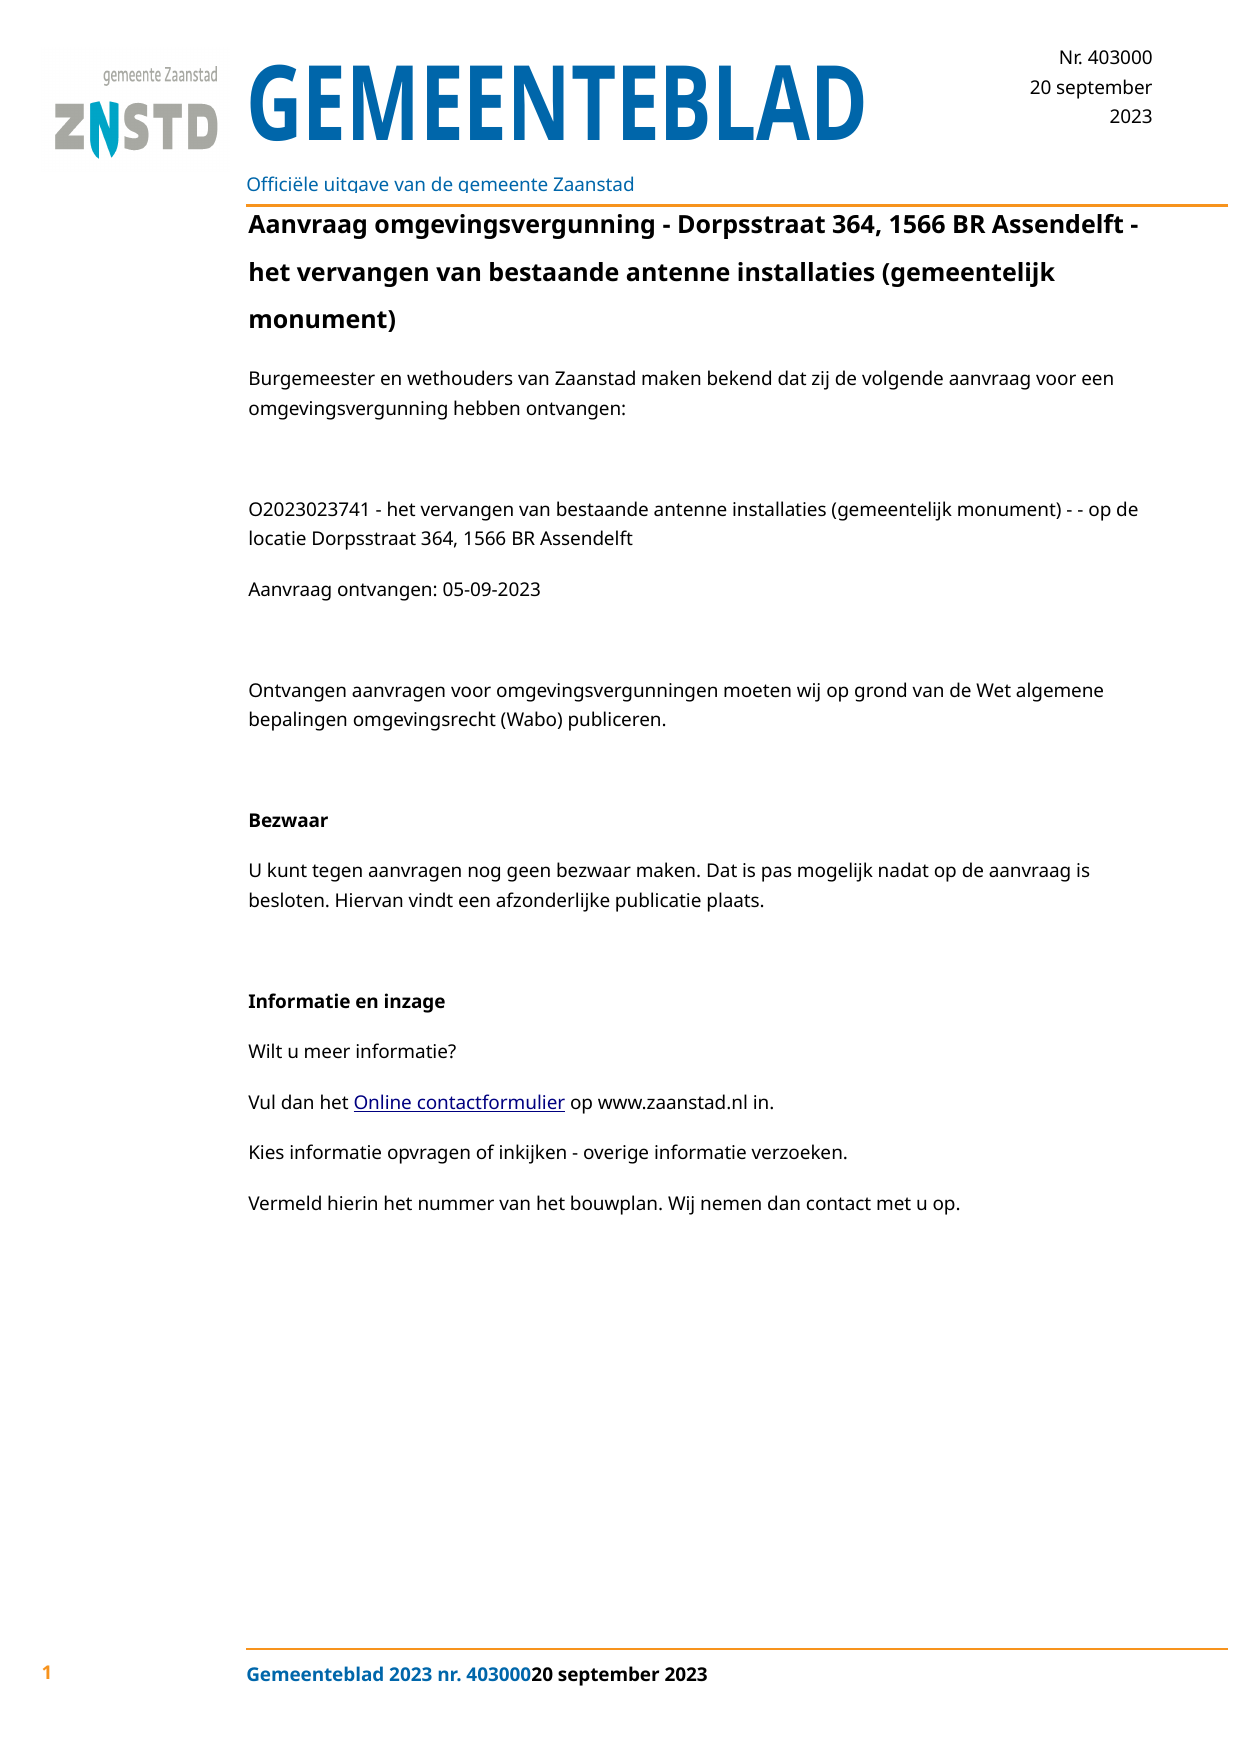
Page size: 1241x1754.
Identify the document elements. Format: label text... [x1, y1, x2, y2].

text Informatie en inzage [248, 988, 1152, 1014]
text Kies informatie opvragen of inkijken - overige informatie verzoeken. [248, 1139, 1152, 1165]
text O2023023741 - het vervangen van bestaande antenne installaties (gemeentelijk monument) - - op de locatie Dorpsstraat 364, 1566 BR Assendelft [248, 496, 1152, 551]
text Ontvangen aanvragen voor omgevingsvergunningen moeten wij op grond van de Wet algemene bepalingen omgevingsrecht (Wabo) publiceren. [248, 677, 1152, 732]
picture [41, 47, 231, 172]
text Burgemeester en wethouders van Zaanstad maken bekend dat zij de volgende aanvraag voor een omgevingsvergunning hebben ontvangen: [248, 366, 1152, 421]
text U kunt tegen aanvragen nog geen bezwaar maken. Dat is pas mogelijk nadat op de aanvraag is besloten. Hiervan vindt een afzonderlijke publicatie plaats. [248, 858, 1152, 913]
text Vermeld hierin het nummer van het bouwplan. Wij nemen dan contact met u op. [248, 1190, 1152, 1215]
text Vul dan het Online contactformulier op www.zaanstad.nl in. [248, 1089, 1152, 1114]
text Bezwaar [248, 807, 1152, 833]
text Wilt u meer informatie? [248, 1038, 1152, 1064]
text Aanvraag ontvangen: 05-09-2023 [248, 576, 1152, 602]
text Aanvraag omgevingsvergunning - Dorpsstraat 364, 1566 BR Assendelft - het vervangen van bestaande antenne installaties (gemeentelijk monument) [248, 207, 1152, 336]
